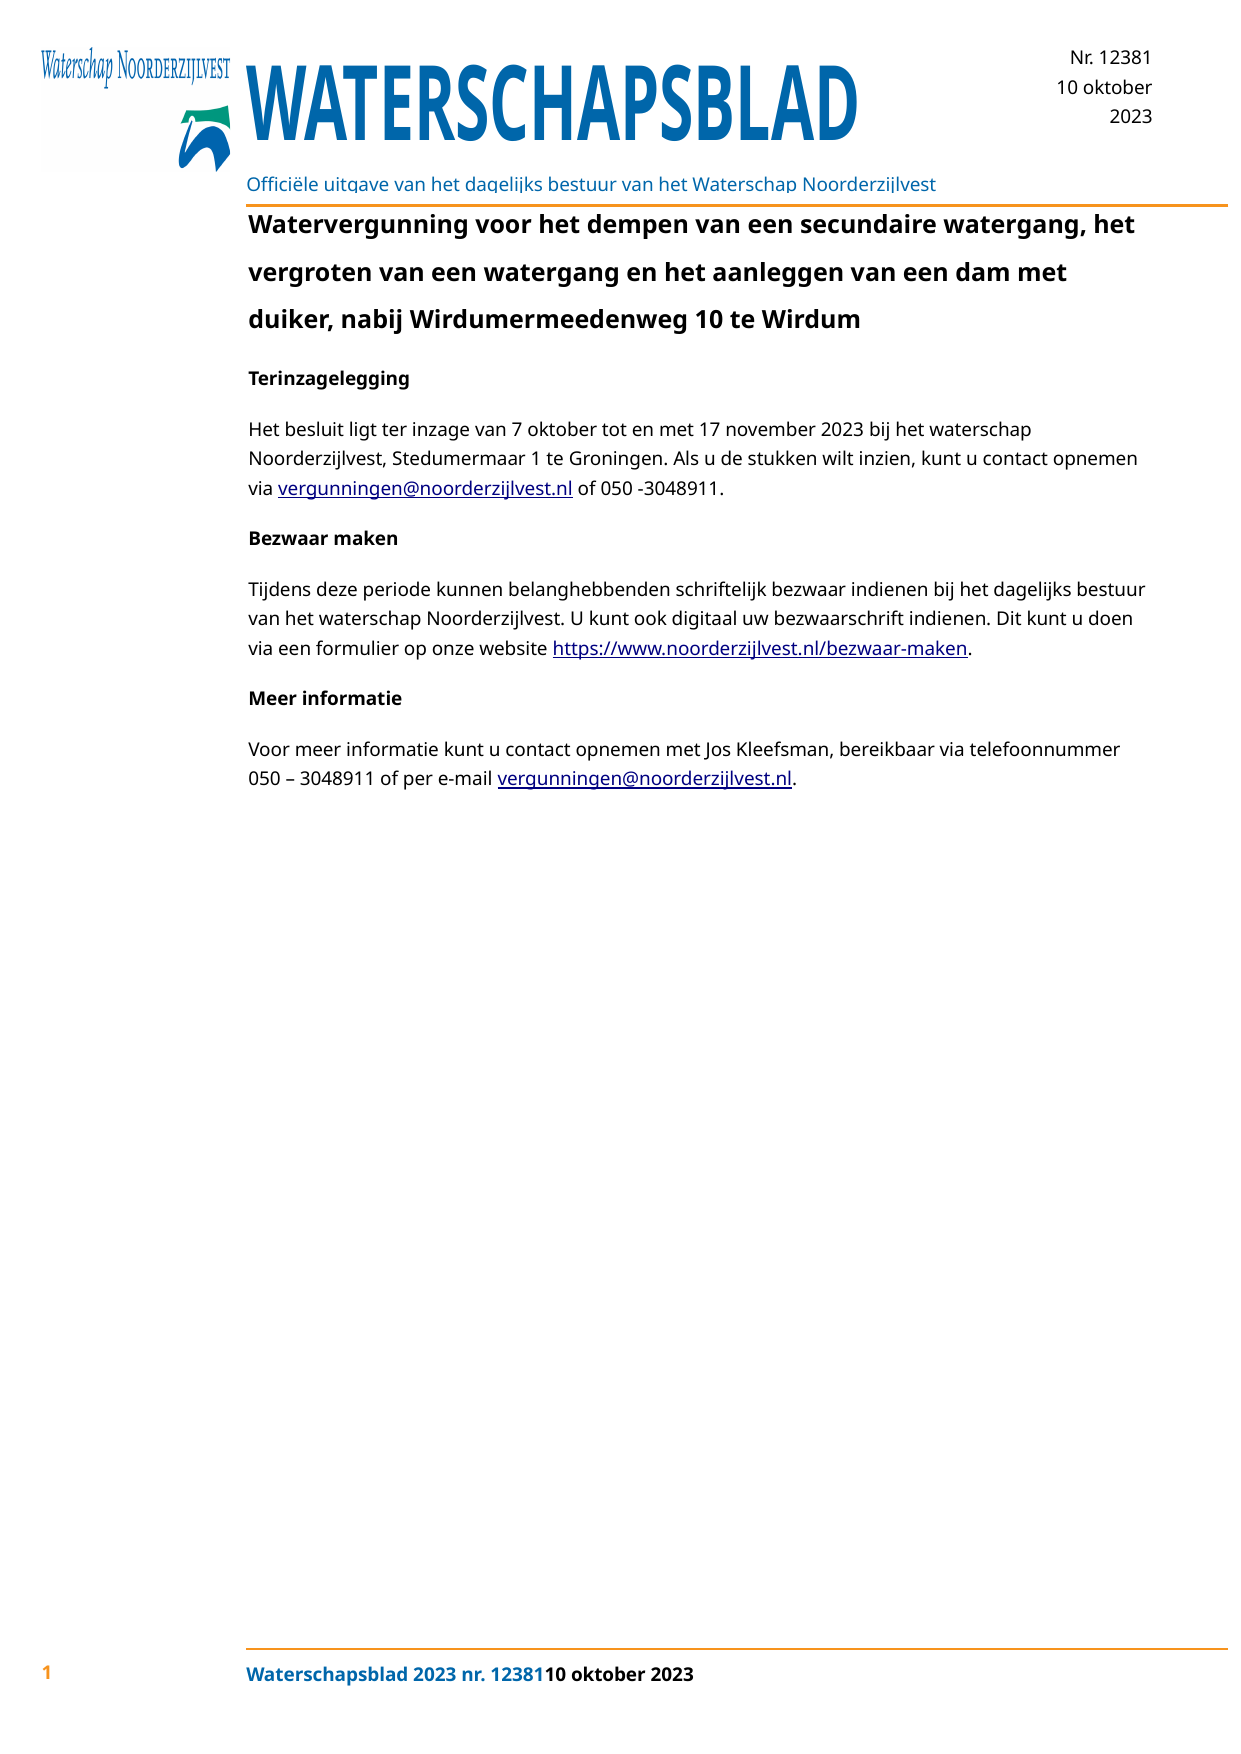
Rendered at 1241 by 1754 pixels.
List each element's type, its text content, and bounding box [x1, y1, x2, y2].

text Meer informatie [248, 686, 1152, 711]
text Het besluit ligt ter inzage van 7 oktober tot en met 17 november 2023 bij het waterschap Noorderzijlvest, Stedumermaar 1 te Groningen. Als u de stukken wilt inzien, kunt u contact opnemen via vergunningen@noorderzijlvest.nl of 050 -3048911. [248, 416, 1152, 501]
picture [41, 47, 231, 172]
text Tijdens deze periode kunnen belanghebbenden schriftelijk bezwaar indienen bij het dagelijks bestuur van het waterschap Noorderzijlvest. U kunt ook digitaal uw bezwaarschrift indienen. Dit kunt u doen via een formulier op onze website https://www.noorderzijlvest.nl/bezwaar-maken. [248, 576, 1152, 661]
text Watervergunning voor het dempen van een secundaire watergang, het vergroten van een watergang en het aanleggen van een dam met duiker, nabij Wirdumermeedenweg 10 te Wirdum [248, 207, 1152, 336]
text Terinzagelegging [248, 366, 1152, 391]
text Voor meer informatie kunt u contact opnemen met Jos Kleefsman, bereikbaar via telefoonnummer 050 – 3048911 of per e-mail vergunningen@noorderzijlvest.nl. [248, 736, 1152, 791]
text Bezwaar maken [248, 526, 1152, 551]
